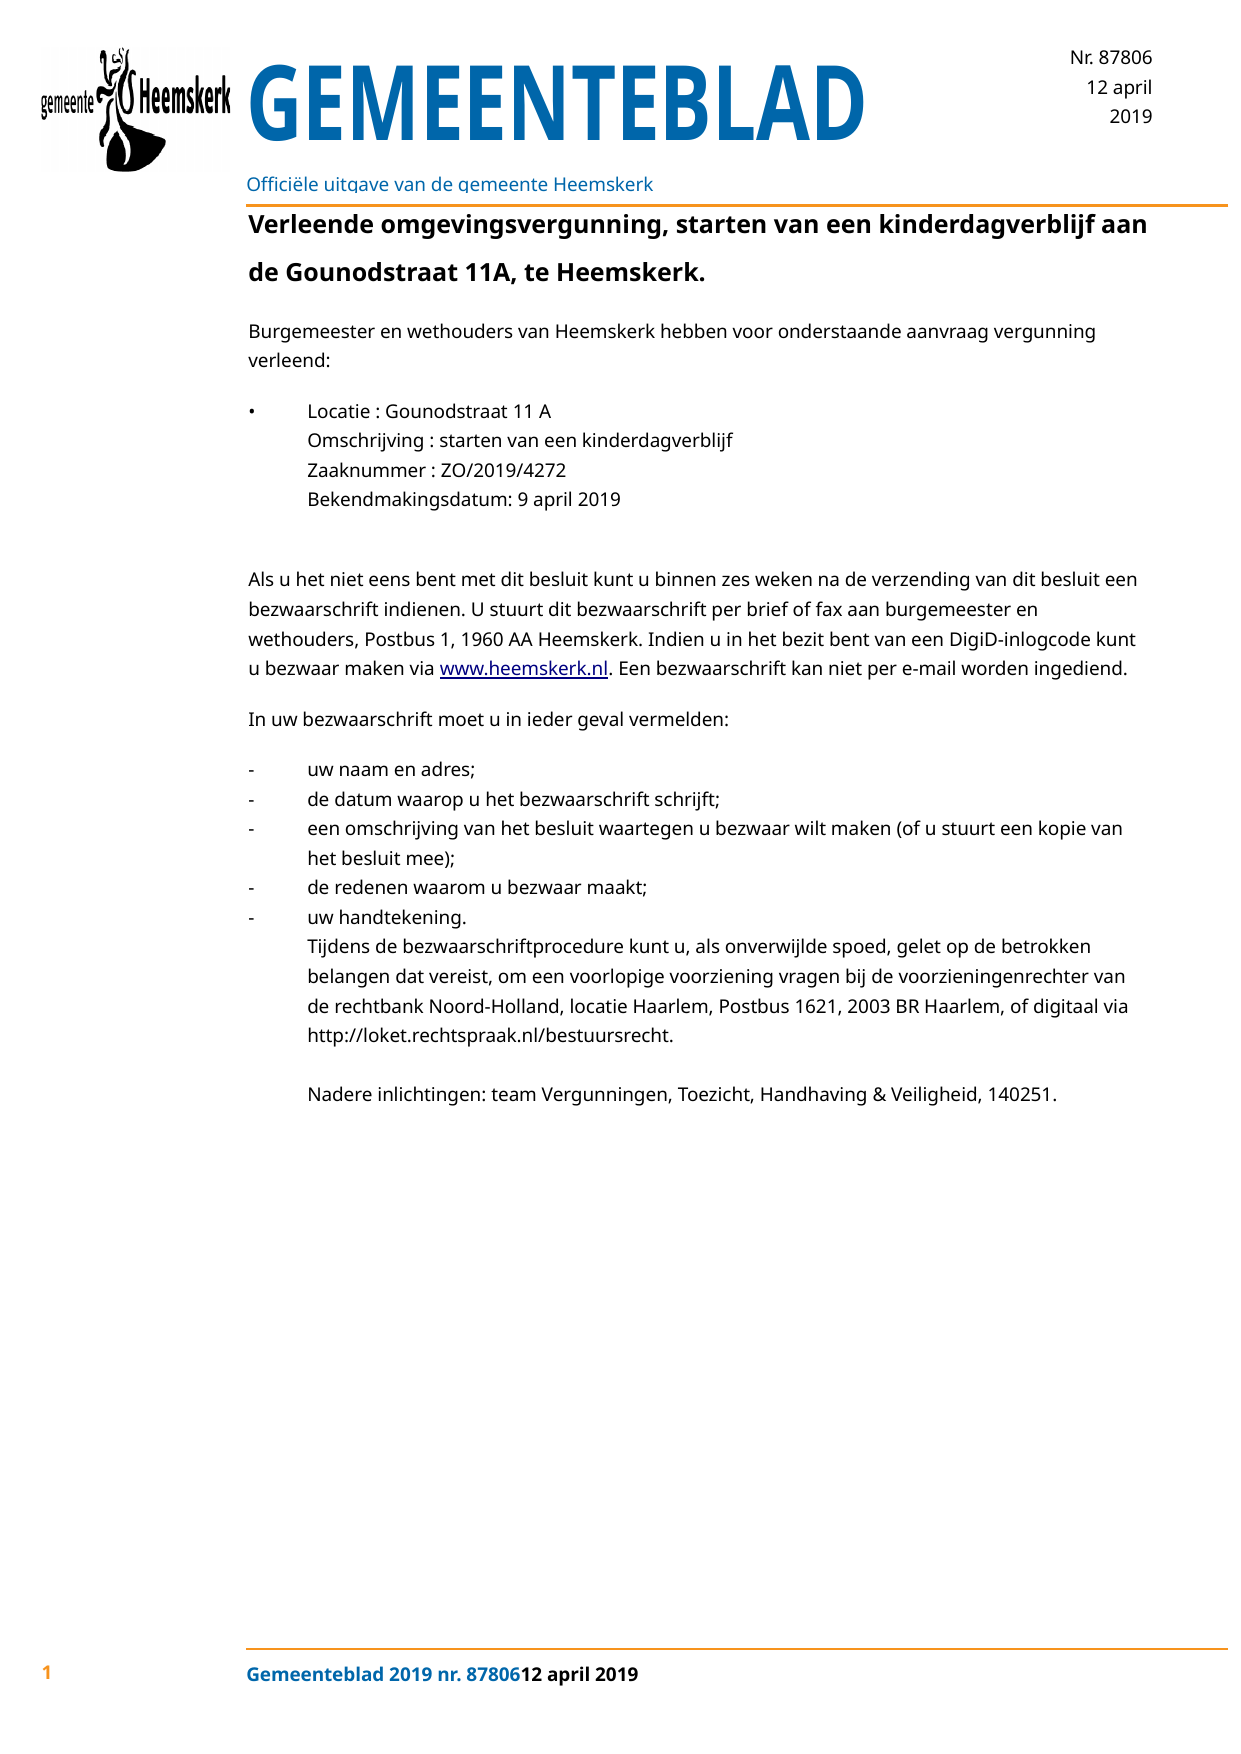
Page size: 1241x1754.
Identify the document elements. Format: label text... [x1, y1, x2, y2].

text Burgemeester en wethouders van Heemskerk hebben voor onderstaande aanvraag vergunning verleend: [248, 318, 1152, 373]
list Locatie : Gounodstraat 11 A [248, 398, 1152, 424]
list een omschrijving van het besluit waartegen u bezwaar wilt maken (of u stuurt een kopie van het besluit mee); [248, 815, 1152, 871]
list Nadere inlichtingen: team Vergunningen, Toezicht, Handhaving & Veiligheid, 140251. [248, 1082, 1152, 1107]
list Bekendmakingsdatum: 9 april 2019 [248, 487, 1152, 512]
list de datum waarop u het bezwaarschrift schrijft; [248, 786, 1152, 812]
list de redenen waarom u bezwaar maakt; [248, 874, 1152, 900]
list uw naam en adres; [248, 756, 1152, 782]
list Tijdens de bezwaarschriftprocedure kunt u, als onverwijlde spoed, gelet op de betrokken belangen dat vereist, om een voorlopige voorziening vragen bij de voorzieningenrechter van de rechtbank Noord-Holland, locatie Haarlem, Postbus 1621, 2003 BR Haarlem, of digitaal via http://loket.rechtspraak.nl/bestuursrecht. [248, 934, 1152, 1048]
list Zaaknummer : ZO/2019/4272 [248, 457, 1152, 483]
text In uw bezwaarschrift moet u in ieder geval vermelden: [248, 706, 1152, 732]
list Omschrijving : starten van een kinderdagverblijf [248, 427, 1152, 453]
text Als u het niet eens bent met dit besluit kunt u binnen zes weken na de verzending van dit besluit een bezwaarschrift indienen. U stuurt dit bezwaarschrift per brief of fax aan burgemeester en wethouders, Postbus 1, 1960 AA Heemskerk. Indien u in het bezit bent van een DigiD-inlogcode kunt u bezwaar maken via www.heemskerk.nl. Een bezwaarschrift kan niet per e-mail worden ingediend. [248, 567, 1152, 681]
picture [41, 47, 231, 172]
text Verleende omgevingsvergunning, starten van een kinderdagverblijf aan de Gounodstraat 11A, te Heemskerk. [248, 207, 1152, 288]
list uw handtekening. [248, 904, 1152, 930]
